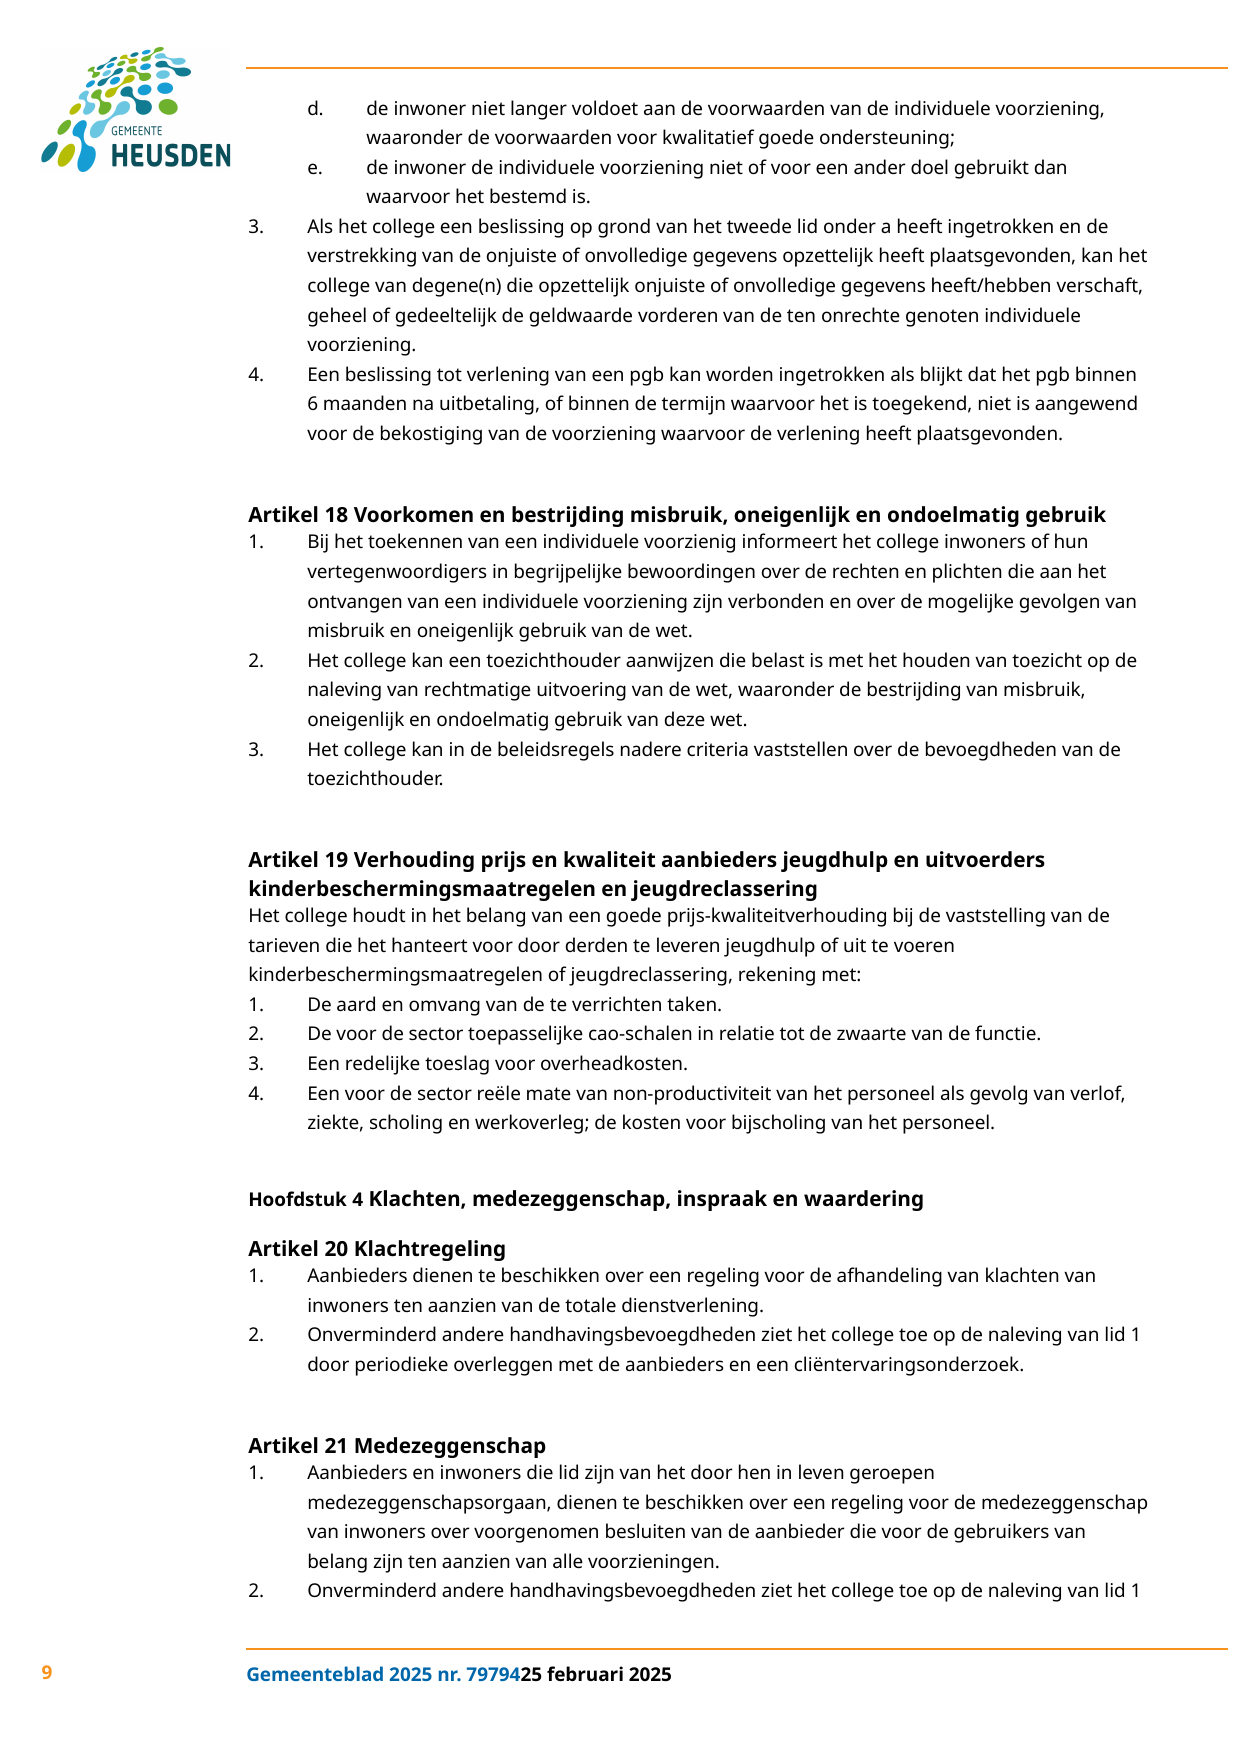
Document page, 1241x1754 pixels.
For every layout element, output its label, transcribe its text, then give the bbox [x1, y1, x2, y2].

text Artikel 20 Klachtregeling [248, 1234, 1152, 1262]
list De aard en omvang van de te verrichten taken. [248, 991, 1152, 1017]
list Onverminderd andere handhavingsbevoegdheden ziet het college toe op de naleving van lid 1 [248, 1578, 1152, 1603]
list Het college kan een toezichthouder aanwijzen die belast is met het houden van toezicht op de naleving van rechtmatige uitvoering van de wet, waaronder de bestrijding van misbruik, oneigenlijk en ondoelmatig gebruik van deze wet. [248, 647, 1152, 732]
list Als het college een beslissing op grond van het tweede lid onder a heeft ingetrokken en de verstrekking van de onjuiste of onvolledige gegevens opzettelijk heeft plaatsgevonden, kan het college van degene(n) die opzettelijk onjuiste of onvolledige gegevens heeft/hebben verschaft, geheel of gedeeltelijk de geldwaarde vorderen van de ten onrechte genoten individuele voorziening. [248, 213, 1152, 357]
list Aanbieders dienen te beschikken over een regeling voor de afhandeling van klachten van inwoners ten aanzien van de totale dienstverlening. [248, 1262, 1152, 1317]
list de inwoner de individuele voorziening niet of voor een ander doel gebruikt dan waarvoor het bestemd is. [307, 154, 1152, 209]
list Onverminderd andere handhavingsbevoegdheden ziet het college toe op de naleving van lid 1 door periodieke overleggen met de aanbieders en een cliëntervaringsonderzoek. [248, 1321, 1152, 1377]
picture [41, 47, 231, 172]
list Aanbieders en inwoners die lid zijn van het door hen in leven geroepen medezeggenschapsorgaan, dienen te beschikken over een regeling voor de medezeggenschap van inwoners over voorgenomen besluiten van de aanbieder die voor de gebruikers van belang zijn ten aanzien van alle voorzieningen. [248, 1459, 1152, 1574]
list de inwoner niet langer voldoet aan de voorwaarden van de individuele voorziening, waaronder de voorwaarden voor kwalitatief goede ondersteuning; [307, 95, 1152, 150]
list Het college kan in de beleidsregels nadere criteria vaststellen over de bevoegdheden van de toezichthouder. [248, 736, 1152, 791]
text Artikel 21 Medezeggenschap [248, 1431, 1152, 1459]
list Een redelijke toeslag voor overheadkosten. [248, 1050, 1152, 1076]
text Hoofdstuk 4 Klachten, medezeggenschap, inspraak en waardering [248, 1184, 1152, 1213]
text Artikel 19 Verhouding prijs en kwaliteit aanbieders jeugdhulp en uitvoerders kinderbeschermingsmaatregelen en jeugdreclassering [248, 845, 1152, 902]
list Bij het toekennen van een individuele voorzienig informeert het college inwoners of hun vertegenwoordigers in begrijpelijke bewoordingen over de rechten en plichten die aan het ontvangen van een individuele voorziening zijn verbonden en over de mogelijke gevolgen van misbruik en oneigenlijk gebruik van de wet. [248, 529, 1152, 643]
list Een voor de sector reële mate van non-productiviteit van het personeel als gevolg van verlof, ziekte, scholing en werkoverleg; de kosten voor bijscholing van het personeel. [248, 1080, 1152, 1135]
list Een beslissing tot verlening van een pgb kan worden ingetrokken als blijkt dat het pgb binnen 6 maanden na uitbetaling, of binnen de termijn waarvoor het is toegekend, niet is aangewend voor de bekostiging van de voorziening waarvoor de verlening heeft plaatsgevonden. [248, 361, 1152, 446]
text Het college houdt in het belang van een goede prijs-kwaliteitverhouding bij de vaststelling van de tarieven die het hanteert voor door derden te leveren jeugdhulp of uit te voeren kinderbeschermingsmaatregelen of jeugdreclassering, rekening met: [248, 902, 1152, 987]
list De voor de sector toepasselijke cao-schalen in relatie tot de zwaarte van de functie. [248, 1021, 1152, 1046]
text Artikel 18 Voorkomen en bestrijding misbruik, oneigenlijk en ondoelmatig gebruik [248, 500, 1152, 529]
